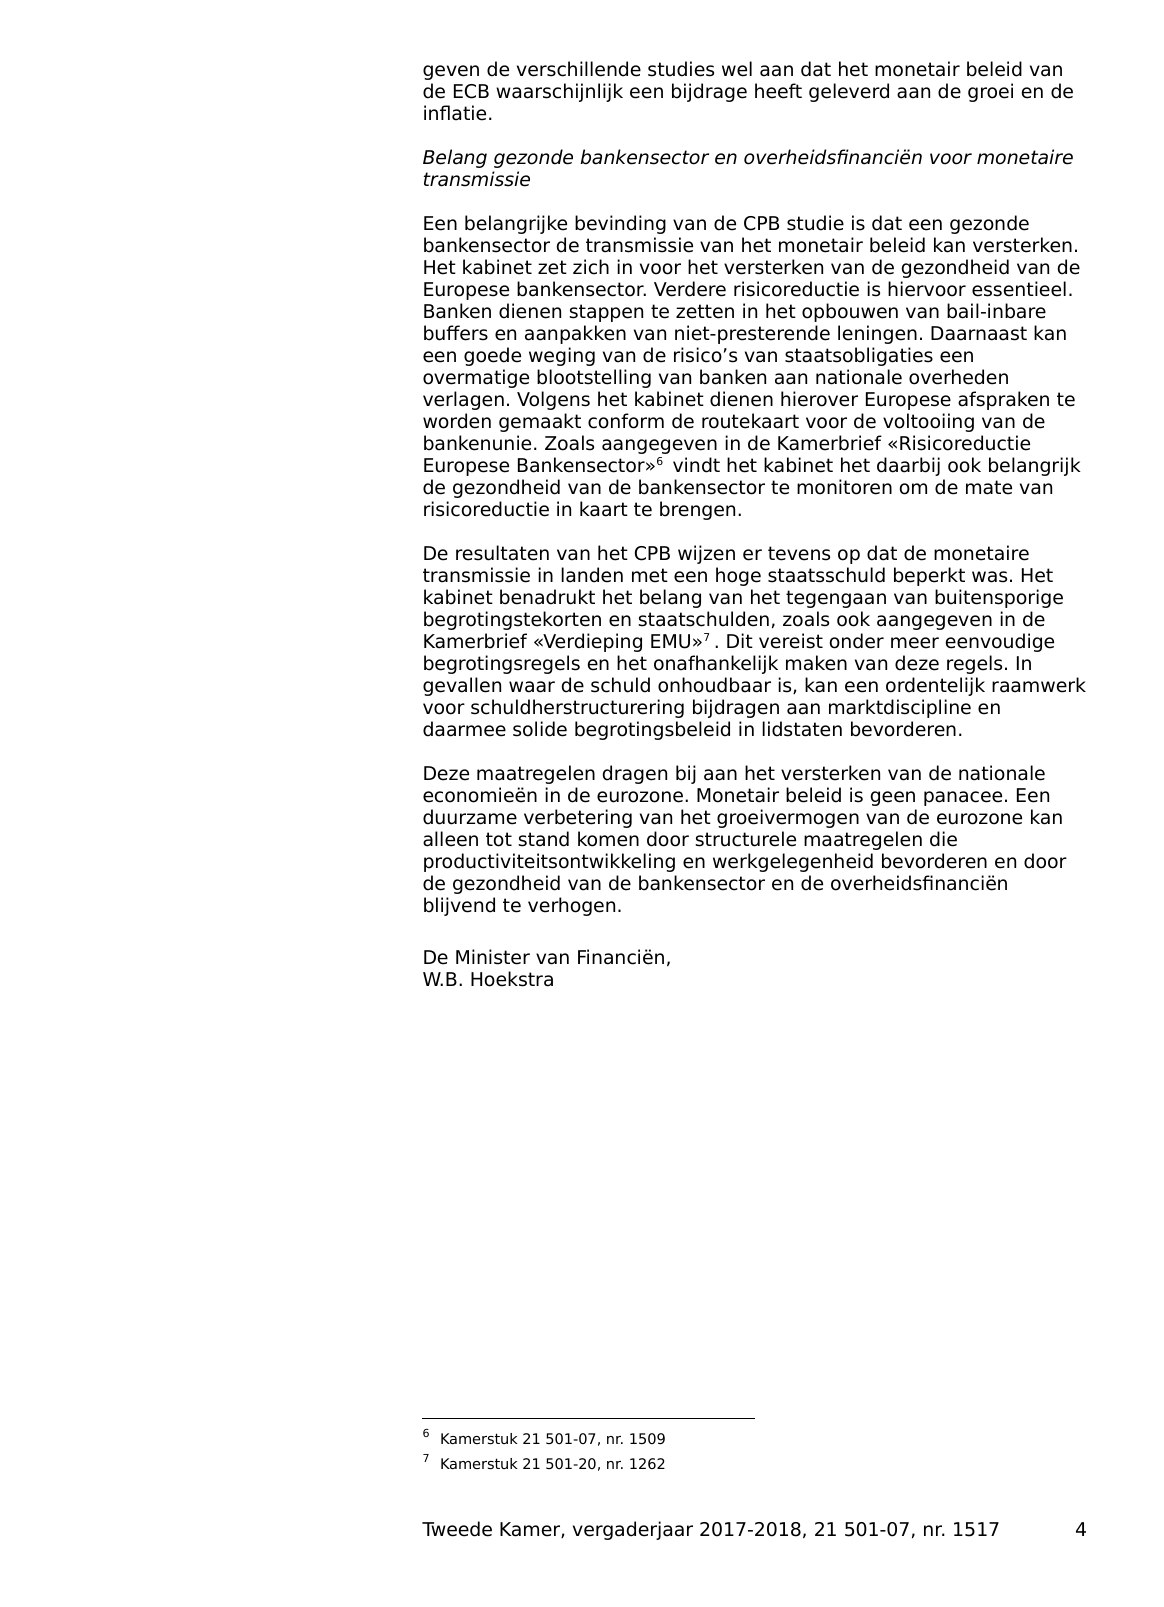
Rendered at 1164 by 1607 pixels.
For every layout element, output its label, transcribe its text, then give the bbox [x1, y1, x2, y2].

text De resultaten van het CPB wijzen er tevens op dat de monetaire transmissie in landen met een hoge staatsschuld beperkt was. Het kabinet benadrukt het belang van het tegengaan van buitensporige begrotingstekorten en staatschulden, zoals ook aangegeven in de Kamerbrief «Verdieping EMU». Dit vereist onder meer eenvoudige begrotingsregels en het onafhankelijk maken van deze regels. In gevallen waar de schuld onhoudbaar is, kan een ordentelijk raamwerk voor schuldherstructurering bijdragen aan marktdiscipline en daarmee solide begrotingsbeleid in lidstaten bevorderen. [422, 543, 1087, 741]
subtitle Belang gezonde bankensector en overheidsfinanciën voor monetaire transmissie [422, 147, 1087, 191]
text De Minister van Financiën, W.B. Hoekstra [422, 947, 1087, 991]
text Kamerstuk 21 501-07, nr. 1509 [422, 1427, 1087, 1449]
text Deze maatregelen dragen bij aan het versterken van de nationale economieën in de eurozone. Monetair beleid is geen panacee. Een duurzame verbetering van het groeivermogen van de eurozone kan alleen tot stand komen door structurele maatregelen die productiviteitsontwikkeling en werkgelegenheid bevorderen en door de gezondheid van de bankensector en de overheidsfinanciën blijvend te verhogen. [422, 763, 1087, 917]
text Kamerstuk 21 501-20, nr. 1262 [422, 1452, 1087, 1474]
text geven de verschillende studies wel aan dat het monetair beleid van de ECB waarschijnlijk een bijdrage heeft geleverd aan de groei en de inflatie. [422, 59, 1087, 125]
text Een belangrijke bevinding van de CPB studie is dat een gezonde bankensector de transmissie van het monetair beleid kan versterken. Het kabinet zet zich in voor het versterken van de gezondheid van de Europese bankensector. Verdere risicoreductie is hiervoor essentieel. Banken dienen stappen te zetten in het opbouwen van bail-inbare buffers en aanpakken van niet-presterende leningen. Daarnaast kan een goede weging van de risico’s van staatsobligaties een overmatige blootstelling van banken aan nationale overheden verlagen. Volgens het kabinet dienen hierover Europese afspraken te worden gemaakt conform de routekaart voor de voltooiing van de bankenunie. Zoals aangegeven in de Kamerbrief «Risicoreductie Europese Bankensector» vindt het kabinet het daarbij ook belangrijk de gezondheid van de bankensector te monitoren om de mate van risicoreductie in kaart te brengen. [422, 213, 1087, 521]
